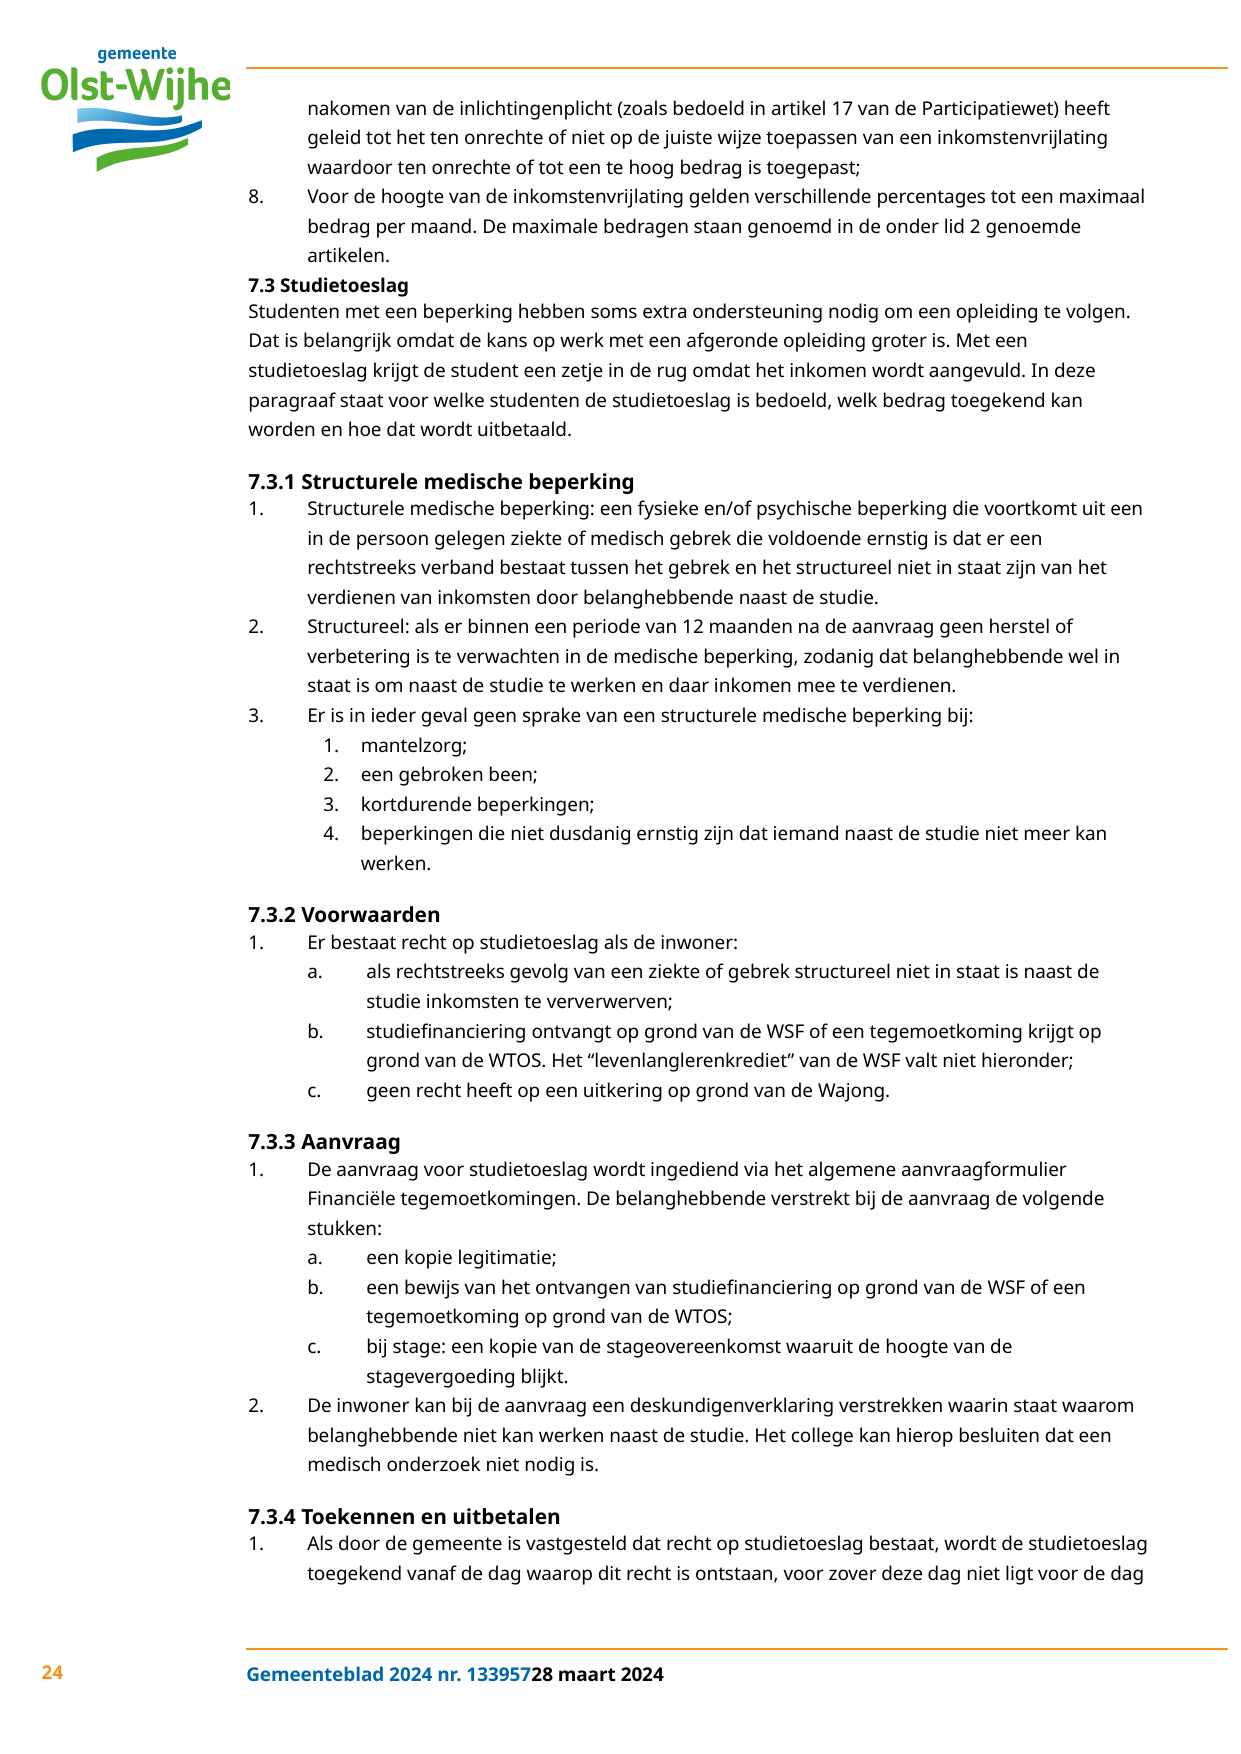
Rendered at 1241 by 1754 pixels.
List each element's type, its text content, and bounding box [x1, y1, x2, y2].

list een kopie legitimatie; [307, 1244, 1152, 1270]
list een bewijs van het ontvangen van studiefinanciering op grond van de WSF of een tegemoetkoming op grond van de WTOS; [307, 1274, 1152, 1329]
list bij stage: een kopie van de stageovereenkomst waaruit de hoogte van de stagevergoeding blijkt. [307, 1333, 1152, 1389]
list Structurele medische beperking: een fysieke en/of psychische beperking die voortkomt uit een in de persoon gelegen ziekte of medisch gebrek die voldoende ernstig is dat er een rechtstreeks verband bestaat tussen het gebrek en het structureel niet in staat zijn van het verdienen van inkomsten door belanghebbende naast de studie. [248, 495, 1152, 610]
text 7.3.3 Aanvraag [248, 1127, 1152, 1156]
list De aanvraag voor studietoeslag wordt ingediend via het algemene aanvraagformulier Financiële tegemoetkomingen. De belanghebbende verstrekt bij de aanvraag de volgende stukken: [248, 1156, 1152, 1241]
list Er is in ieder geval geen sprake van een structurele medische beperking bij: [248, 702, 1152, 728]
list een gebroken been; [323, 761, 1152, 787]
text 7.3.4 Toekennen en uitbetalen [248, 1502, 1152, 1531]
list mantelzorg; [323, 732, 1152, 758]
list als rechtstreeks gevolg van een ziekte of gebrek structureel niet in staat is naast de studie inkomsten te ververwerven; [307, 959, 1152, 1014]
list studiefinanciering ontvangt op grond van de WSF of een tegemoetkoming krijgt op grond van de WTOS. Het “levenlanglerenkrediet” van de WSF valt niet hieronder; [307, 1018, 1152, 1073]
text 7.3 Studietoeslag [248, 272, 1152, 298]
text Studenten met een beperking hebben soms extra ondersteuning nodig om een opleiding te volgen. Dat is belangrijk omdat de kans op werk met een afgeronde opleiding groter is. Met een studietoeslag krijgt de student een zetje in de rug omdat het inkomen wordt aangevuld. In deze paragraaf staat voor welke studenten de studietoeslag is bedoeld, welk bedrag toegekend kan worden en hoe dat wordt uitbetaald. [248, 298, 1152, 442]
list Er bestaat recht op studietoeslag als de inwoner: [248, 929, 1152, 955]
list nakomen van de inlichtingenplicht (zoals bedoeld in artikel 17 van de Participatiewet) heeft geleid tot het ten onrechte of niet op de juiste wijze toepassen van een inkomstenvrijlating waardoor ten onrechte of tot een te hoog bedrag is toegepast; [248, 95, 1152, 180]
list kortdurende beperkingen; [323, 791, 1152, 817]
picture [41, 47, 231, 172]
list Voor de hoogte van de inkomstenvrijlating gelden verschillende percentages tot een maximaal bedrag per maand. De maximale bedragen staan genoemd in de onder lid 2 genoemde artikelen. [248, 183, 1152, 268]
list Structureel: als er binnen een periode van 12 maanden na de aanvraag geen herstel of verbetering is te verwachten in de medische beperking, zodanig dat belanghebbende wel in staat is om naast de studie te werken en daar inkomen mee te verdienen. [248, 613, 1152, 698]
list beperkingen die niet dusdanig ernstig zijn dat iemand naast de studie niet meer kan werken. [323, 821, 1152, 876]
text 7.3.2 Voorwaarden [248, 901, 1152, 929]
list geen recht heeft op een uitkering op grond van de Wajong. [307, 1077, 1152, 1103]
text 7.3.1 Structurele medische beperking [248, 467, 1152, 495]
list Als door de gemeente is vastgesteld dat recht op studietoeslag bestaat, wordt de studietoeslag toegekend vanaf de dag waarop dit recht is ontstaan, voor zover deze dag niet ligt voor de dag [248, 1531, 1152, 1586]
list De inwoner kan bij de aanvraag een deskundigenverklaring verstrekken waarin staat waarom belanghebbende niet kan werken naast de studie. Het college kan hierop besluiten dat een medisch onderzoek niet nodig is. [248, 1392, 1152, 1477]
